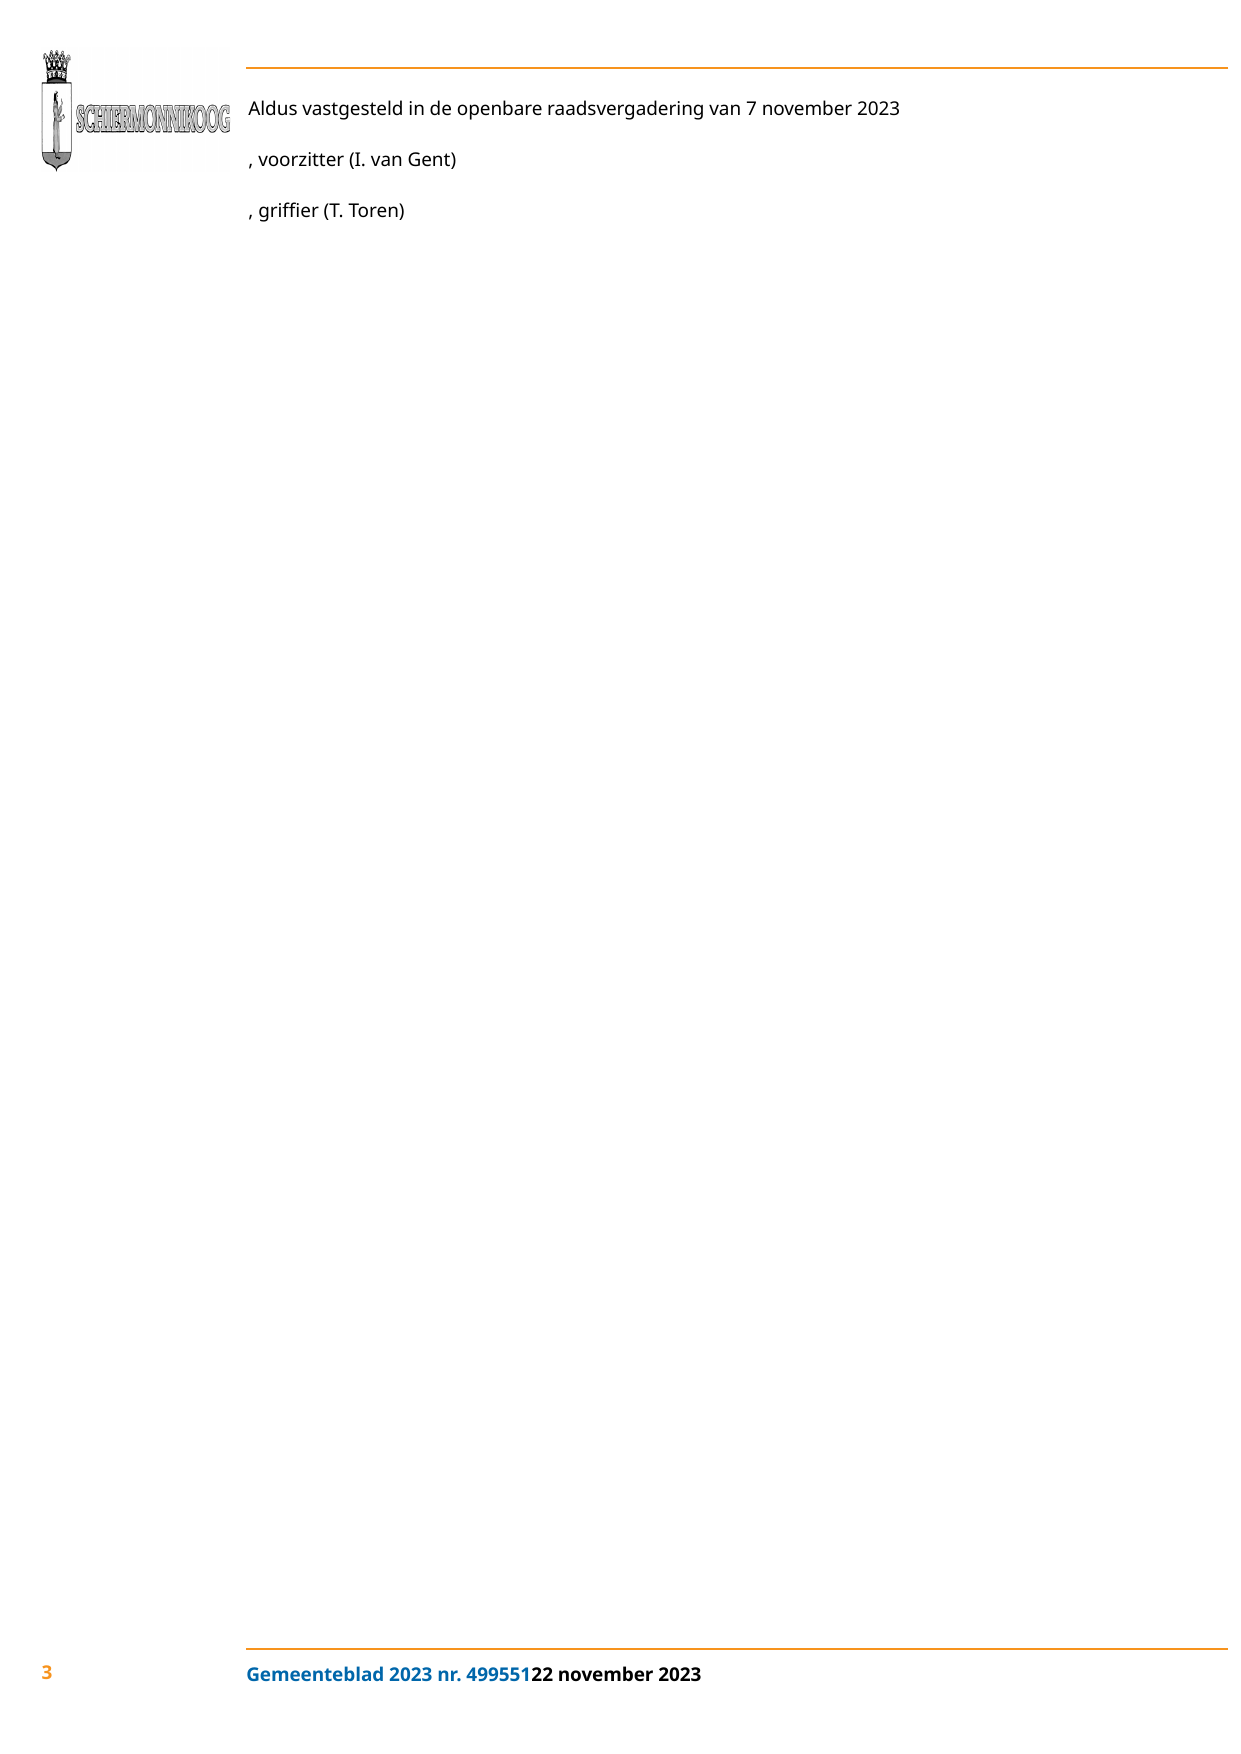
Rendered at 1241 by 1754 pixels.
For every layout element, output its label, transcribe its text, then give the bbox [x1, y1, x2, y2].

text Aldus vastgesteld in de openbare raadsvergadering van 7 november 2023 [248, 95, 1152, 121]
picture [41, 47, 231, 172]
text , griffier (T. Toren) [248, 198, 1152, 223]
text , voorzitter (I. van Gent) [248, 146, 1152, 172]
